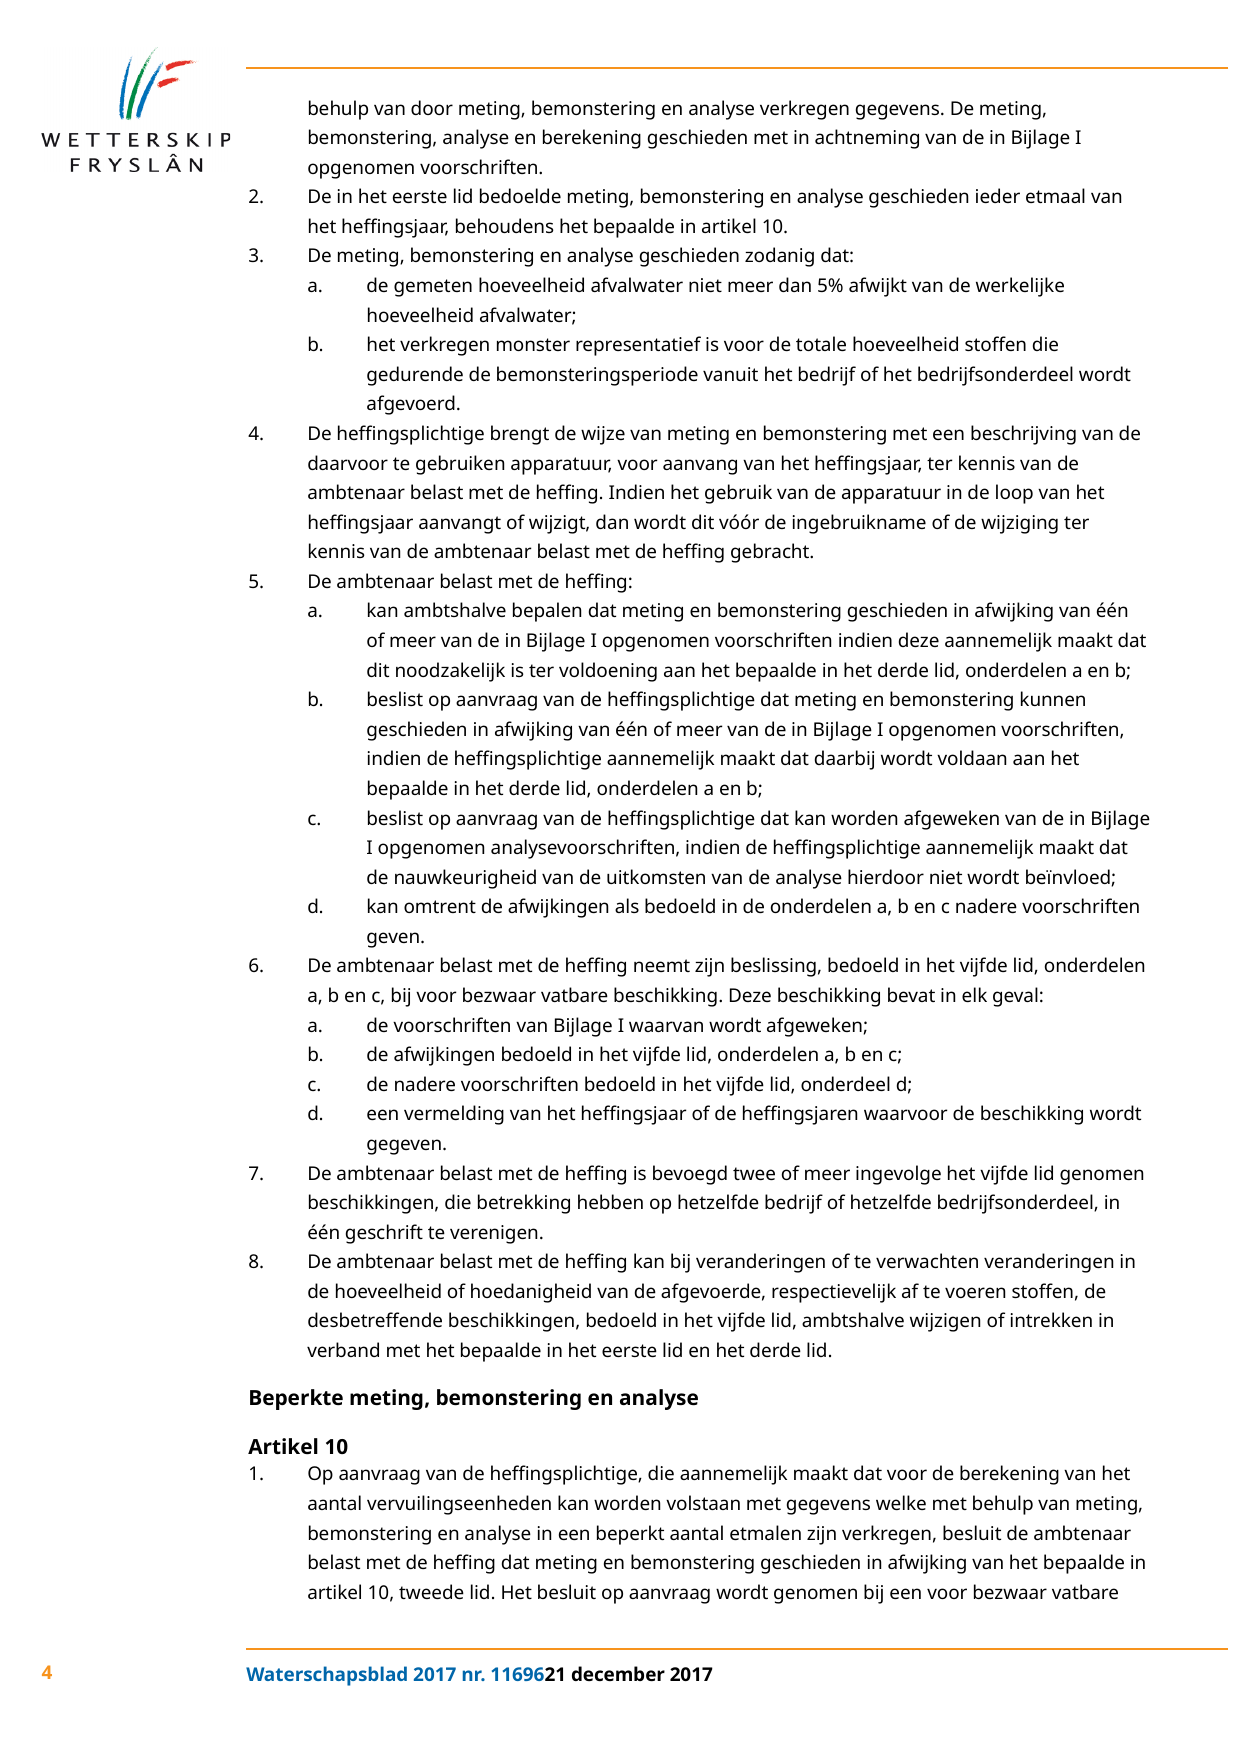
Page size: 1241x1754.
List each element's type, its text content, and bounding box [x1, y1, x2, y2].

list beslist op aanvraag van de heffingsplichtige dat kan worden afgeweken van de in Bijlage I opgenomen analysevoorschriften, indien de heffingsplichtige aannemelijk maakt dat de nauwkeurigheid van de uitkomsten van de analyse hierdoor niet wordt beïnvloed; [307, 805, 1152, 890]
list kan omtrent de afwijkingen als bedoeld in de onderdelen a, b en c nadere voorschriften geven. [307, 893, 1152, 949]
list de afwijkingen bedoeld in het vijfde lid, onderdelen a, b en c; [307, 1041, 1152, 1067]
list Op aanvraag van de heffingsplichtige, die aannemelijk maakt dat voor de berekening van het aantal vervuilingseenheden kan worden volstaan met gegevens welke met behulp van meting, bemonstering en analyse in een beperkt aantal etmalen zijn verkregen, besluit de ambtenaar belast met de heffing dat meting en bemonstering geschieden in afwijking van het bepaalde in artikel 10, tweede lid. Het besluit op aanvraag wordt genomen bij een voor bezwaar vatbare [248, 1461, 1152, 1605]
list De meting, bemonstering en analyse geschieden zodanig dat: [248, 243, 1152, 268]
list De ambtenaar belast met de heffing neemt zijn beslissing, bedoeld in het vijfde lid, onderdelen a, b en c, bij voor bezwaar vatbare beschikking. Deze beschikking bevat in elk geval: [248, 953, 1152, 1008]
picture [41, 47, 231, 172]
list De ambtenaar belast met de heffing: [248, 568, 1152, 594]
text Beperkte meting, bemonstering en analyse [248, 1383, 1152, 1411]
list een vermelding van het heffingsjaar of de heffingsjaren waarvoor de beschikking wordt gegeven. [307, 1101, 1152, 1156]
list De ambtenaar belast met de heffing is bevoegd twee of meer ingevolge het vijfde lid genomen beschikkingen, die betrekking hebben op hetzelfde bedrijf of hetzelfde bedrijfsonderdeel, in één geschrift te verenigen. [248, 1160, 1152, 1245]
list de voorschriften van Bijlage I waarvan wordt afgeweken; [307, 1012, 1152, 1038]
list De ambtenaar belast met de heffing kan bij veranderingen of te verwachten veranderingen in de hoeveelheid of hoedanigheid van de afgevoerde, respectievelijk af te voeren stoffen, de desbetreffende beschikkingen, bedoeld in het vijfde lid, ambtshalve wijzigen of intrekken in verband met het bepaalde in het eerste lid en het derde lid. [248, 1248, 1152, 1363]
text Artikel 10 [248, 1432, 1152, 1461]
list behulp van door meting, bemonstering en analyse verkregen gegevens. De meting, bemonstering, analyse en berekening geschieden met in achtneming van de in Bijlage I opgenomen voorschriften. [248, 95, 1152, 180]
list De in het eerste lid bedoelde meting, bemonstering en analyse geschieden ieder etmaal van het heffingsjaar, behoudens het bepaalde in artikel 10. [248, 183, 1152, 239]
list kan ambtshalve bepalen dat meting en bemonstering geschieden in afwijking van één of meer van de in Bijlage I opgenomen voorschriften indien deze aannemelijk maakt dat dit noodzakelijk is ter voldoening aan het bepaalde in het derde lid, onderdelen a en b; [307, 598, 1152, 683]
list De heffingsplichtige brengt de wijze van meting en bemonstering met een beschrijving van de daarvoor te gebruiken apparatuur, voor aanvang van het heffingsjaar, ter kennis van de ambtenaar belast met de heffing. Indien het gebruik van de apparatuur in de loop van het heffingsjaar aanvangt of wijzigt, dan wordt dit vóór de ingebruikname of de wijziging ter kennis van de ambtenaar belast met de heffing gebracht. [248, 420, 1152, 564]
list de gemeten hoeveelheid afvalwater niet meer dan 5% afwijkt van de werkelijke hoeveelheid afvalwater; [307, 272, 1152, 328]
list de nadere voorschriften bedoeld in het vijfde lid, onderdeel d; [307, 1071, 1152, 1097]
list beslist op aanvraag van de heffingsplichtige dat meting en bemonstering kunnen geschieden in afwijking van één of meer van de in Bijlage I opgenomen voorschriften, indien de heffingsplichtige aannemelijk maakt dat daarbij wordt voldaan aan het bepaalde in het derde lid, onderdelen a en b; [307, 686, 1152, 801]
list het verkregen monster representatief is voor de totale hoeveelheid stoffen die gedurende de bemonsteringsperiode vanuit het bedrijf of het bedrijfsonderdeel wordt afgevoerd. [307, 331, 1152, 416]
